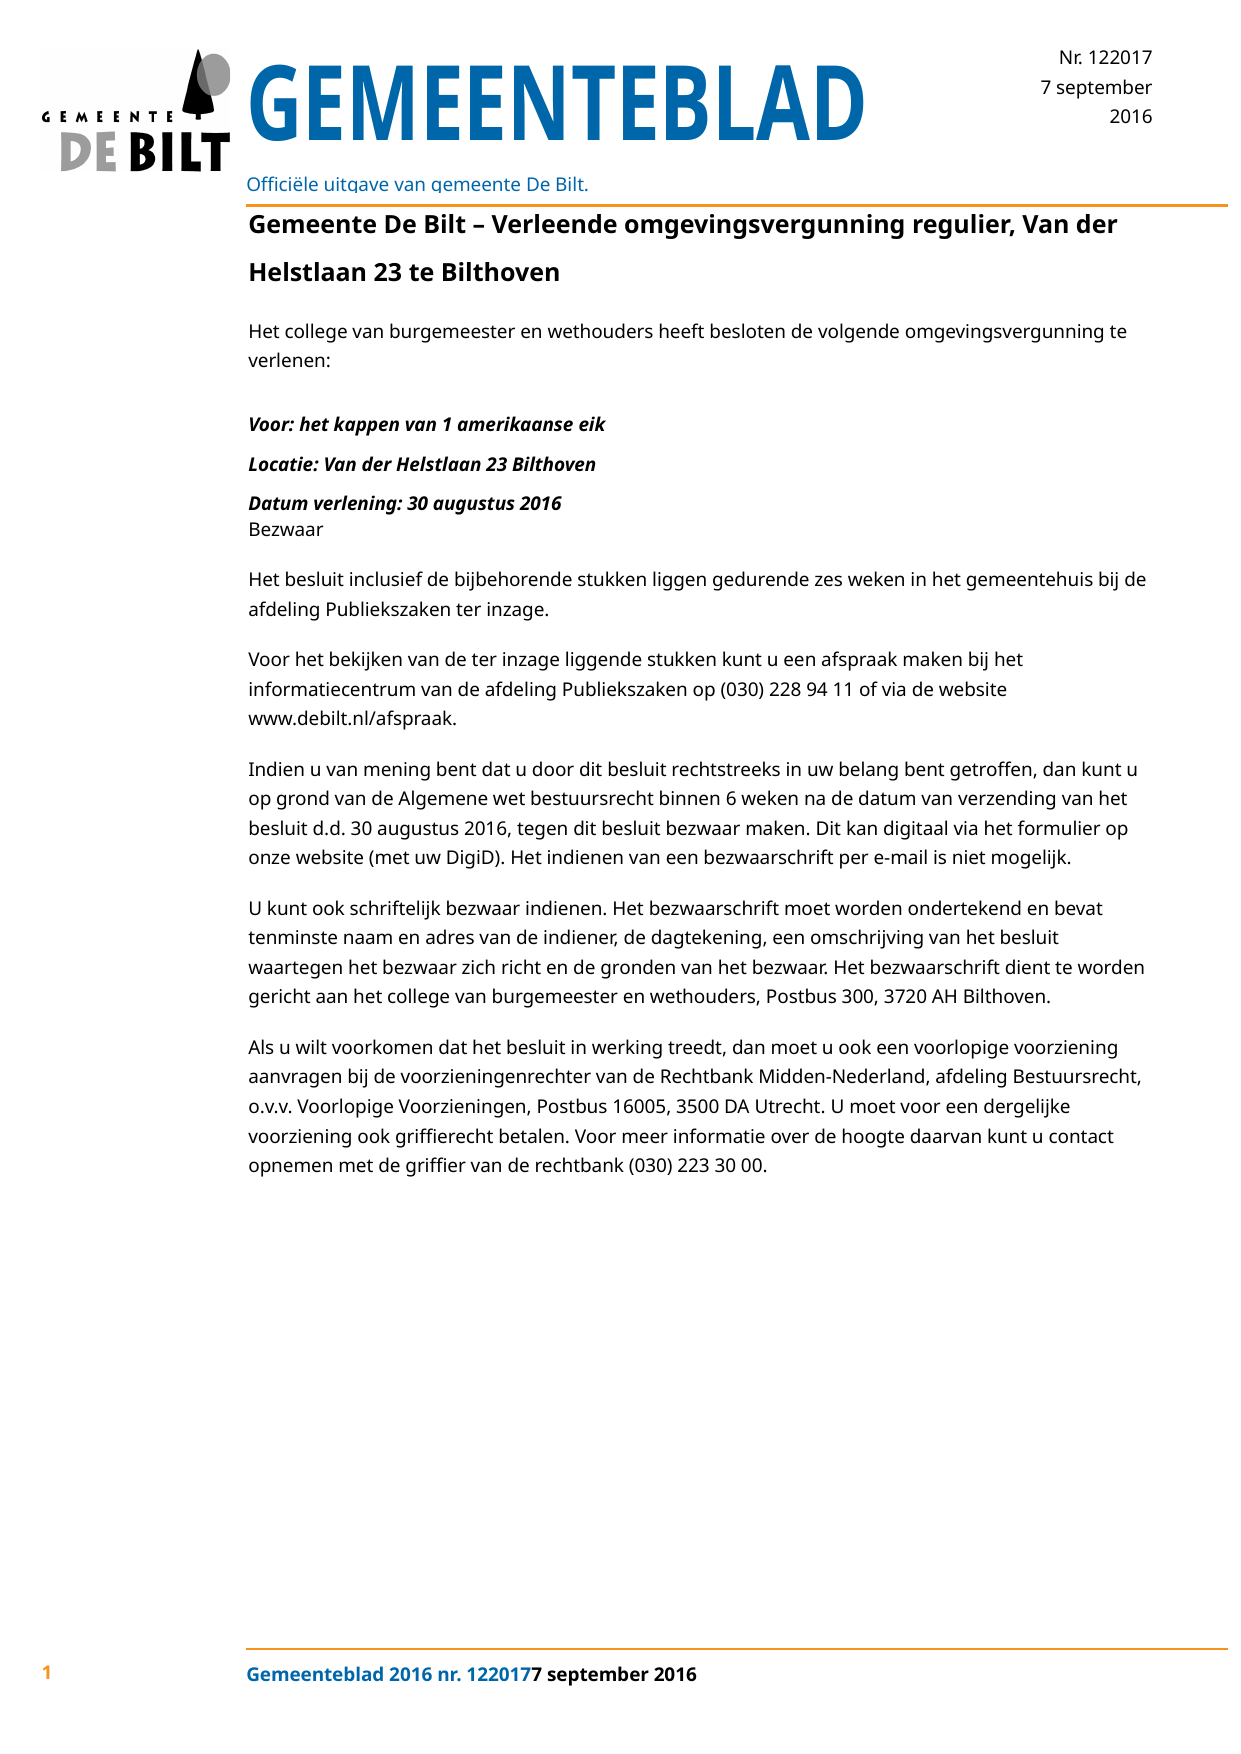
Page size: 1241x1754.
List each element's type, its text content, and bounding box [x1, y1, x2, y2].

text Indien u van mening bent dat u door dit besluit rechtstreeks in uw belang bent getroffen, dan kunt u op grond van de Algemene wet bestuursrecht binnen 6 weken na de datum van verzending van het besluit d.d. 30 augustus 2016, tegen dit besluit bezwaar maken. Dit kan digitaal via het formulier op onze website (met uw DigiD). Het indienen van een bezwaarschrift per e-mail is niet mogelijk. [248, 756, 1152, 870]
text Het college van burgemeester en wethouders heeft besloten de volgende omgevingsvergunning te verlenen: [248, 318, 1152, 373]
text Datum verlening: 30 augustus 2016 [248, 490, 1152, 516]
text Locatie: Van der Helstlaan 23 Bilthoven [248, 451, 1152, 476]
text Gemeente De Bilt – Verleende omgevingsvergunning regulier, Van der Helstlaan 23 te Bilthoven [248, 207, 1152, 288]
text Bezwaar [248, 516, 1152, 541]
text Voor: het kappen van 1 amerikaanse eik [248, 411, 1152, 437]
text U kunt ook schriftelijk bezwaar indienen. Het bezwaarschrift moet worden ondertekend en bevat tenminste naam en adres van de indiener, de dagtekening, een omschrijving van het besluit waartegen het bezwaar zich richt en de gronden van het bezwaar. Het bezwaarschrift dient te worden gericht aan het college van burgemeester en wethouders, Postbus 300, 3720 AH Bilthoven. [248, 895, 1152, 1009]
text Het besluit inclusief de bijbehorende stukken liggen gedurende zes weken in het gemeentehuis bij de afdeling Publiekszaken ter inzage. [248, 566, 1152, 621]
text Als u wilt voorkomen dat het besluit in werking treedt, dan moet u ook een voorlopige voorziening aanvragen bij de voorzieningenrechter van de Rechtbank Midden-Nederland, afdeling Bestuursrecht, o.v.v. Voorlopige Voorzieningen, Postbus 16005, 3500 DA Utrecht. U moet voor een dergelijke voorziening ook griffierecht betalen. Voor meer informatie over de hoogte daarvan kunt u contact opnemen met de griffier van de rechtbank (030) 223 30 00. [248, 1034, 1152, 1178]
text Voor het bekijken van de ter inzage liggende stukken kunt u een afspraak maken bij het informatiecentrum van de afdeling Publiekszaken op (030) 228 94 11 of via de website www.debilt.nl/afspraak. [248, 646, 1152, 731]
picture [41, 47, 231, 172]
